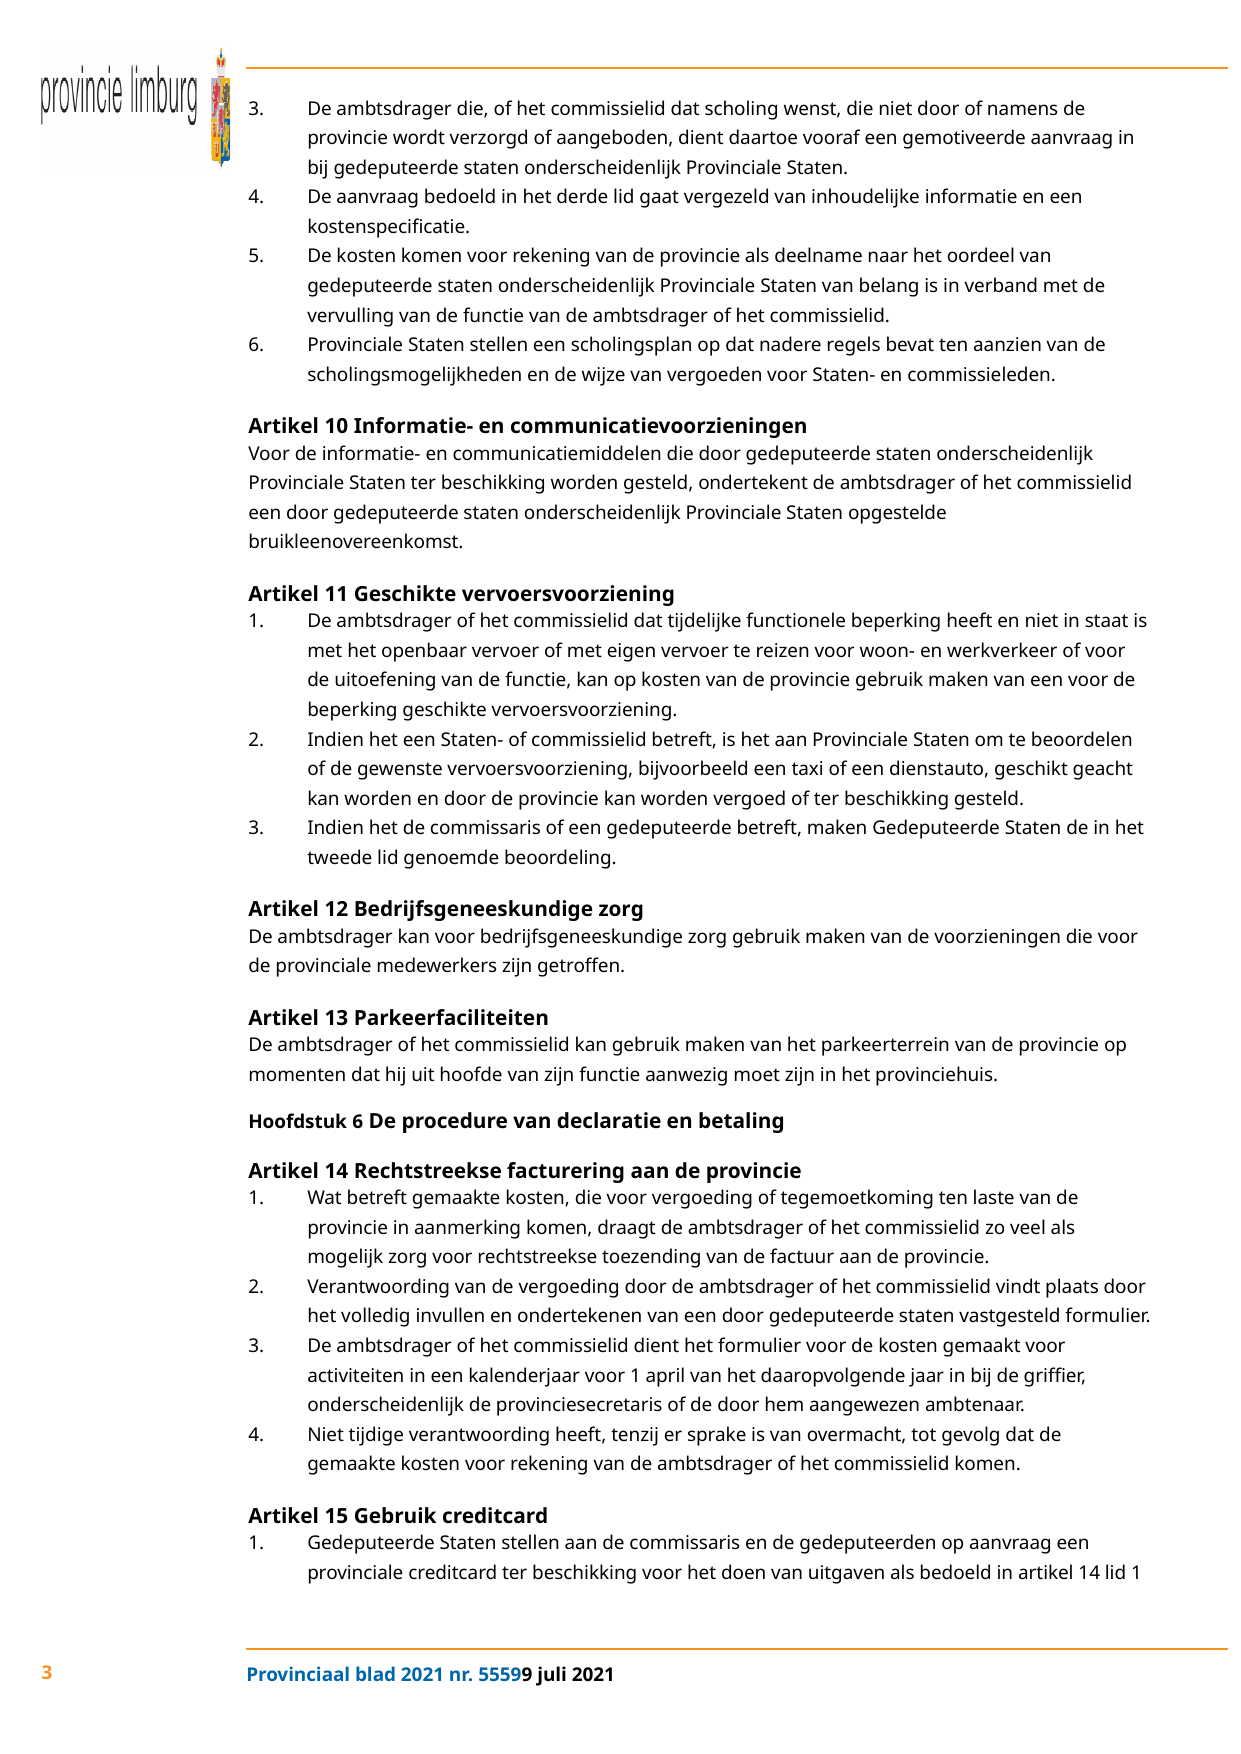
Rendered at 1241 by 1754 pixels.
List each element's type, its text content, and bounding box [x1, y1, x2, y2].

text Hoofdstuk 6 De procedure van declaratie en betaling [248, 1107, 1152, 1135]
text Artikel 12 Bedrijfsgeneeskundige zorg [248, 894, 1152, 923]
list Gedeputeerde Staten stellen aan de commissaris en de gedeputeerden op aanvraag een provinciale creditcard ter beschikking voor het doen van uitgaven als bedoeld in artikel 14 lid 1 [248, 1529, 1152, 1585]
text Artikel 13 Parkeerfaciliteiten [248, 1003, 1152, 1031]
text De ambtsdrager kan voor bedrijfsgeneeskundige zorg gebruik maken van de voorzieningen die voor de provinciale medewerkers zijn getroffen. [248, 923, 1152, 978]
list De ambtsdrager die, of het commissielid dat scholing wenst, die niet door of namens de provincie wordt verzorgd of aangeboden, dient daartoe vooraf een gemotiveerde aanvraag in bij gedeputeerde staten onderscheidenlijk Provinciale Staten. [248, 95, 1152, 180]
text Artikel 11 Geschikte vervoersvoorziening [248, 579, 1152, 607]
list Wat betreft gemaakte kosten, die voor vergoeding of tegemoetkoming ten laste van de provincie in aanmerking komen, draagt de ambtsdrager of het commissielid zo veel als mogelijk zorg voor rechtstreekse toezending van de factuur aan de provincie. [248, 1184, 1152, 1269]
list De aanvraag bedoeld in het derde lid gaat vergezeld van inhoudelijke informatie en een kostenspecificatie. [248, 183, 1152, 239]
text Artikel 14 Rechtstreekse facturering aan de provincie [248, 1156, 1152, 1184]
list Provinciale Staten stellen een scholingsplan op dat nadere regels bevat ten aanzien van de scholingsmogelijkheden en de wijze van vergoeden voor Staten- en commissieleden. [248, 331, 1152, 387]
picture [41, 47, 231, 172]
list De kosten komen voor rekening van de provincie als deelname naar het oordeel van gedeputeerde staten onderscheidenlijk Provinciale Staten van belang is in verband met de vervulling van de functie van de ambtsdrager of het commissielid. [248, 243, 1152, 328]
list Indien het de commissaris of een gedeputeerde betreft, maken Gedeputeerde Staten de in het tweede lid genoemde beoordeling. [248, 814, 1152, 870]
text Artikel 15 Gebruik creditcard [248, 1501, 1152, 1529]
list De ambtsdrager of het commissielid dat tijdelijke functionele beperking heeft en niet in staat is met het openbaar vervoer of met eigen vervoer te reizen voor woon- en werkverkeer of voor de uitoefening van de functie, kan op kosten van de provincie gebruik maken van een voor de beperking geschikte vervoersvoorziening. [248, 607, 1152, 722]
list De ambtsdrager of het commissielid dient het formulier voor de kosten gemaakt voor activiteiten in een kalenderjaar voor 1 april van het daaropvolgende jaar in bij de griffier, onderscheidenlijk de provinciesecretaris of de door hem aangewezen ambtenaar. [248, 1332, 1152, 1417]
list Niet tijdige verantwoording heeft, tenzij er sprake is van overmacht, tot gevolg dat de gemaakte kosten voor rekening van de ambtsdrager of het commissielid komen. [248, 1421, 1152, 1476]
text Voor de informatie- en communicatiemiddelen die door gedeputeerde staten onderscheidenlijk Provinciale Staten ter beschikking worden gesteld, ondertekent de ambtsdrager of het commissielid een door gedeputeerde staten onderscheidenlijk Provinciale Staten opgestelde bruikleenovereenkomst. [248, 440, 1152, 554]
list Indien het een Staten- of commissielid betreft, is het aan Provinciale Staten om te beoordelen of de gewenste vervoersvoorziening, bijvoorbeeld een taxi of een dienstauto, geschikt geacht kan worden en door de provincie kan worden vergoed of ter beschikking gesteld. [248, 726, 1152, 811]
text Artikel 10 Informatie- en communicatievoorzieningen [248, 411, 1152, 440]
text De ambtsdrager of het commissielid kan gebruik maken van het parkeerterrein van de provincie op momenten dat hij uit hoofde van zijn functie aanwezig moet zijn in het provinciehuis. [248, 1031, 1152, 1087]
list Verantwoording van de vergoeding door de ambtsdrager of het commissielid vindt plaats door het volledig invullen en ondertekenen van een door gedeputeerde staten vastgesteld formulier. [248, 1273, 1152, 1328]
